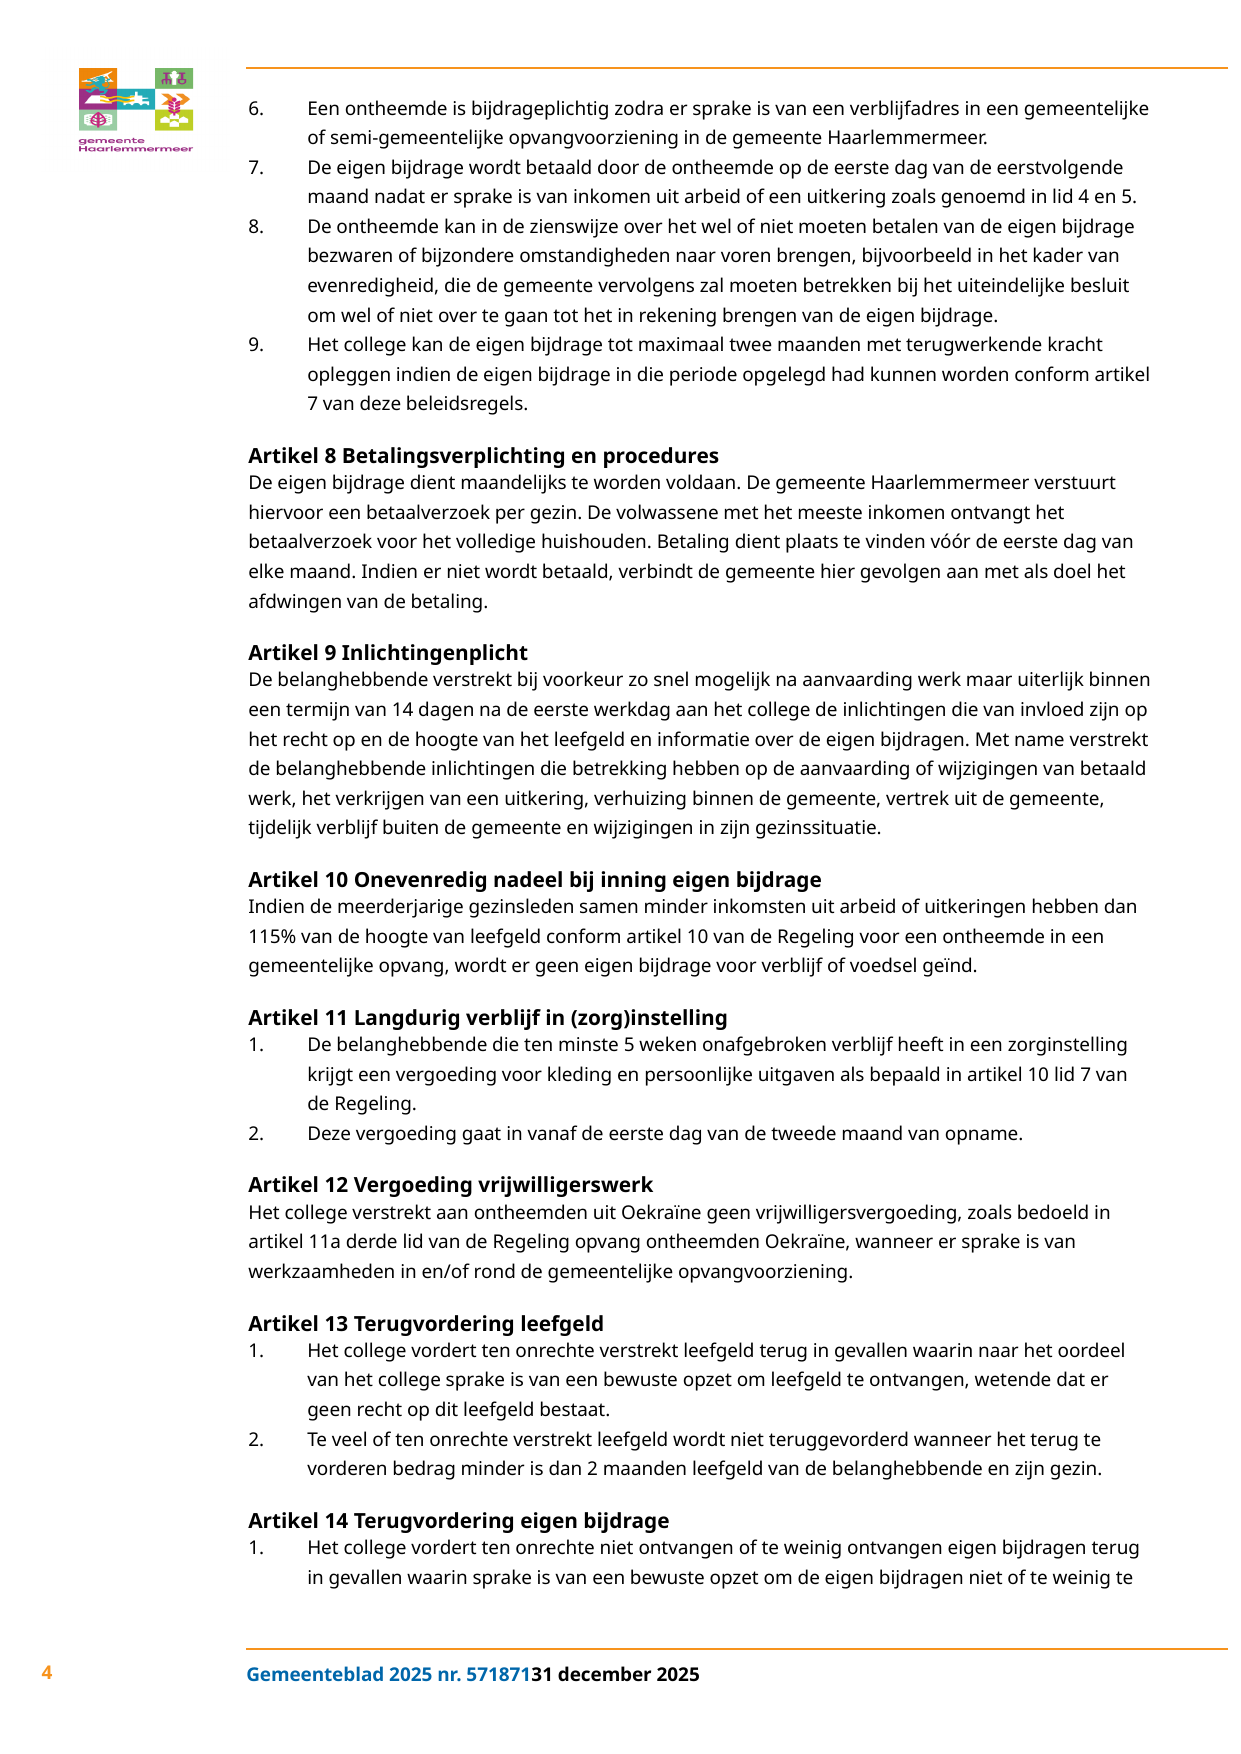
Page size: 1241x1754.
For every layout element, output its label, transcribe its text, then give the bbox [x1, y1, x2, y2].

text Artikel 11 Langdurig verblijf in (zorg)instelling [248, 1003, 1152, 1031]
text Artikel 8 Betalingsverplichting en procedures [248, 441, 1152, 469]
text Artikel 12 Vergoeding vrijwilligerswerk [248, 1171, 1152, 1199]
list Het college vordert ten onrechte verstrekt leefgeld terug in gevallen waarin naar het oordeel van het college sprake is van een bewuste opzet om leefgeld te ontvangen, wetende dat er geen recht op dit leefgeld bestaat. [248, 1337, 1152, 1422]
text Indien de meerderjarige gezinsleden samen minder inkomsten uit arbeid of uitkeringen hebben dan 115% van de hoogte van leefgeld conform artikel 10 van de Regeling voor een ontheemde in een gemeentelijke opvang, wordt er geen eigen bijdrage voor verblijf of voedsel geïnd. [248, 893, 1152, 978]
list De belanghebbende die ten minste 5 weken onafgebroken verblijf heeft in een zorginstelling krijgt een vergoeding voor kleding en persoonlijke uitgaven als bepaald in artikel 10 lid 7 van de Regeling. [248, 1031, 1152, 1116]
text De eigen bijdrage dient maandelijks te worden voldaan. De gemeente Haarlemmermeer verstuurt hiervoor een betaalverzoek per gezin. De volwassene met het meeste inkomen ontvangt het betaalverzoek voor het volledige huishouden. Betaling dient plaats te vinden vóór de eerste dag van elke maand. Indien er niet wordt betaald, verbindt de gemeente hier gevolgen aan met als doel het afdwingen van de betaling. [248, 469, 1152, 613]
list Het college kan de eigen bijdrage tot maximaal twee maanden met terugwerkende kracht opleggen indien de eigen bijdrage in die periode opgelegd had kunnen worden conform artikel 7 van deze beleidsregels. [248, 331, 1152, 416]
text Artikel 14 Terugvordering eigen bijdrage [248, 1506, 1152, 1534]
list De eigen bijdrage wordt betaald door de ontheemde op de eerste dag van de eerstvolgende maand nadat er sprake is van inkomen uit arbeid of een uitkering zoals genoemd in lid 4 en 5. [248, 154, 1152, 209]
list Het college vordert ten onrechte niet ontvangen of te weinig ontvangen eigen bijdragen terug in gevallen waarin sprake is van een bewuste opzet om de eigen bijdragen niet of te weinig te [248, 1534, 1152, 1589]
list Deze vergoeding gaat in vanaf de eerste dag van de tweede maand van opname. [248, 1120, 1152, 1146]
text De belanghebbende verstrekt bij voorkeur zo snel mogelijk na aanvaarding werk maar uiterlijk binnen een termijn van 14 dagen na de eerste werkdag aan het college de inlichtingen die van invloed zijn op het recht op en de hoogte van het leefgeld en informatie over de eigen bijdragen. Met name verstrekt de belanghebbende inlichtingen die betrekking hebben op de aanvaarding of wijzigingen van betaald werk, het verkrijgen van een uitkering, verhuizing binnen de gemeente, vertrek uit de gemeente, tijdelijk verblijf buiten de gemeente en wijzigingen in zijn gezinssituatie. [248, 667, 1152, 840]
list Te veel of ten onrechte verstrekt leefgeld wordt niet teruggevorderd wanneer het terug te vorderen bedrag minder is dan 2 maanden leefgeld van de belanghebbende en zijn gezin. [248, 1426, 1152, 1481]
text Het college verstrekt aan ontheemden uit Oekraïne geen vrijwilligersvergoeding, zoals bedoeld in artikel 11a derde lid van de Regeling opvang ontheemden Oekraïne, wanneer er sprake is van werkzaamheden in en/of rond de gemeentelijke opvangvoorziening. [248, 1199, 1152, 1284]
list Een ontheemde is bijdrageplichtig zodra er sprake is van een verblijfadres in een gemeentelijke of semi-gemeentelijke opvangvoorziening in de gemeente Haarlemmermeer. [248, 95, 1152, 150]
text Artikel 9 Inlichtingenplicht [248, 638, 1152, 667]
picture [41, 47, 231, 172]
text Artikel 10 Onevenredig nadeel bij inning eigen bijdrage [248, 865, 1152, 893]
list De ontheemde kan in de zienswijze over het wel of niet moeten betalen van de eigen bijdrage bezwaren of bijzondere omstandigheden naar voren brengen, bijvoorbeeld in het kader van evenredigheid, die de gemeente vervolgens zal moeten betrekken bij het uiteindelijke besluit om wel of niet over te gaan tot het in rekening brengen van de eigen bijdrage. [248, 213, 1152, 328]
text Artikel 13 Terugvordering leefgeld [248, 1309, 1152, 1337]
